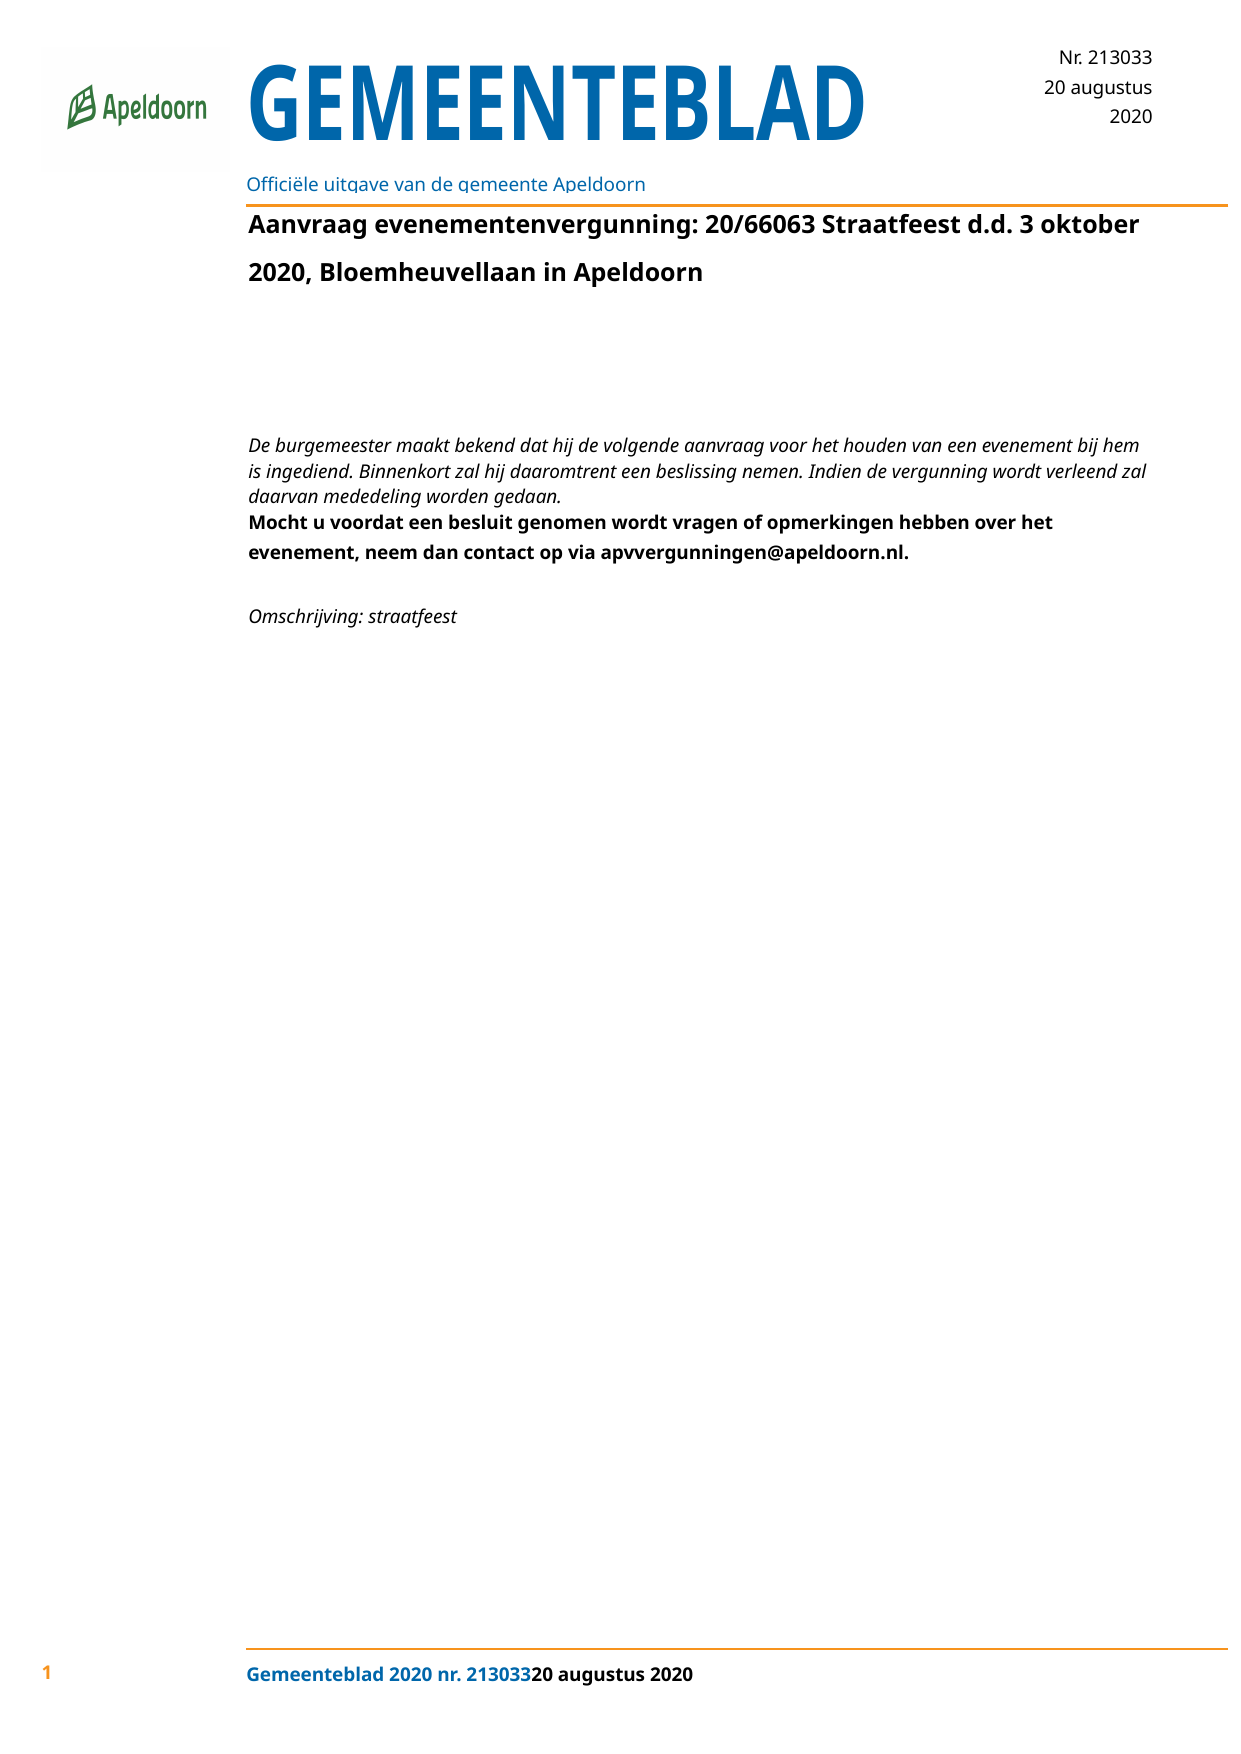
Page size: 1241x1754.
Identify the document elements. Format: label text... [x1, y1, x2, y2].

text De burgemeester maakt bekend dat hij de volgende aanvraag voor het houden van een evenement bij hem is ingediend. Binnenkort zal hij daaromtrent een beslissing nemen. Indien de vergunning wordt verleend zal daarvan mededeling worden gedaan. [248, 432, 1152, 509]
text Omschrijving: straatfeest [248, 603, 1152, 629]
text Mocht u voordat een besluit genomen wordt vragen of opmerkingen hebben over het evenement, neem dan contact op via apvvergunningen@apeldoorn.nl. [248, 509, 1152, 565]
text Aanvraag evenementenvergunning: 20/66063 Straatfeest d.d. 3 oktober 2020, Bloemheuvellaan in Apeldoorn [248, 207, 1152, 288]
picture [41, 47, 231, 172]
